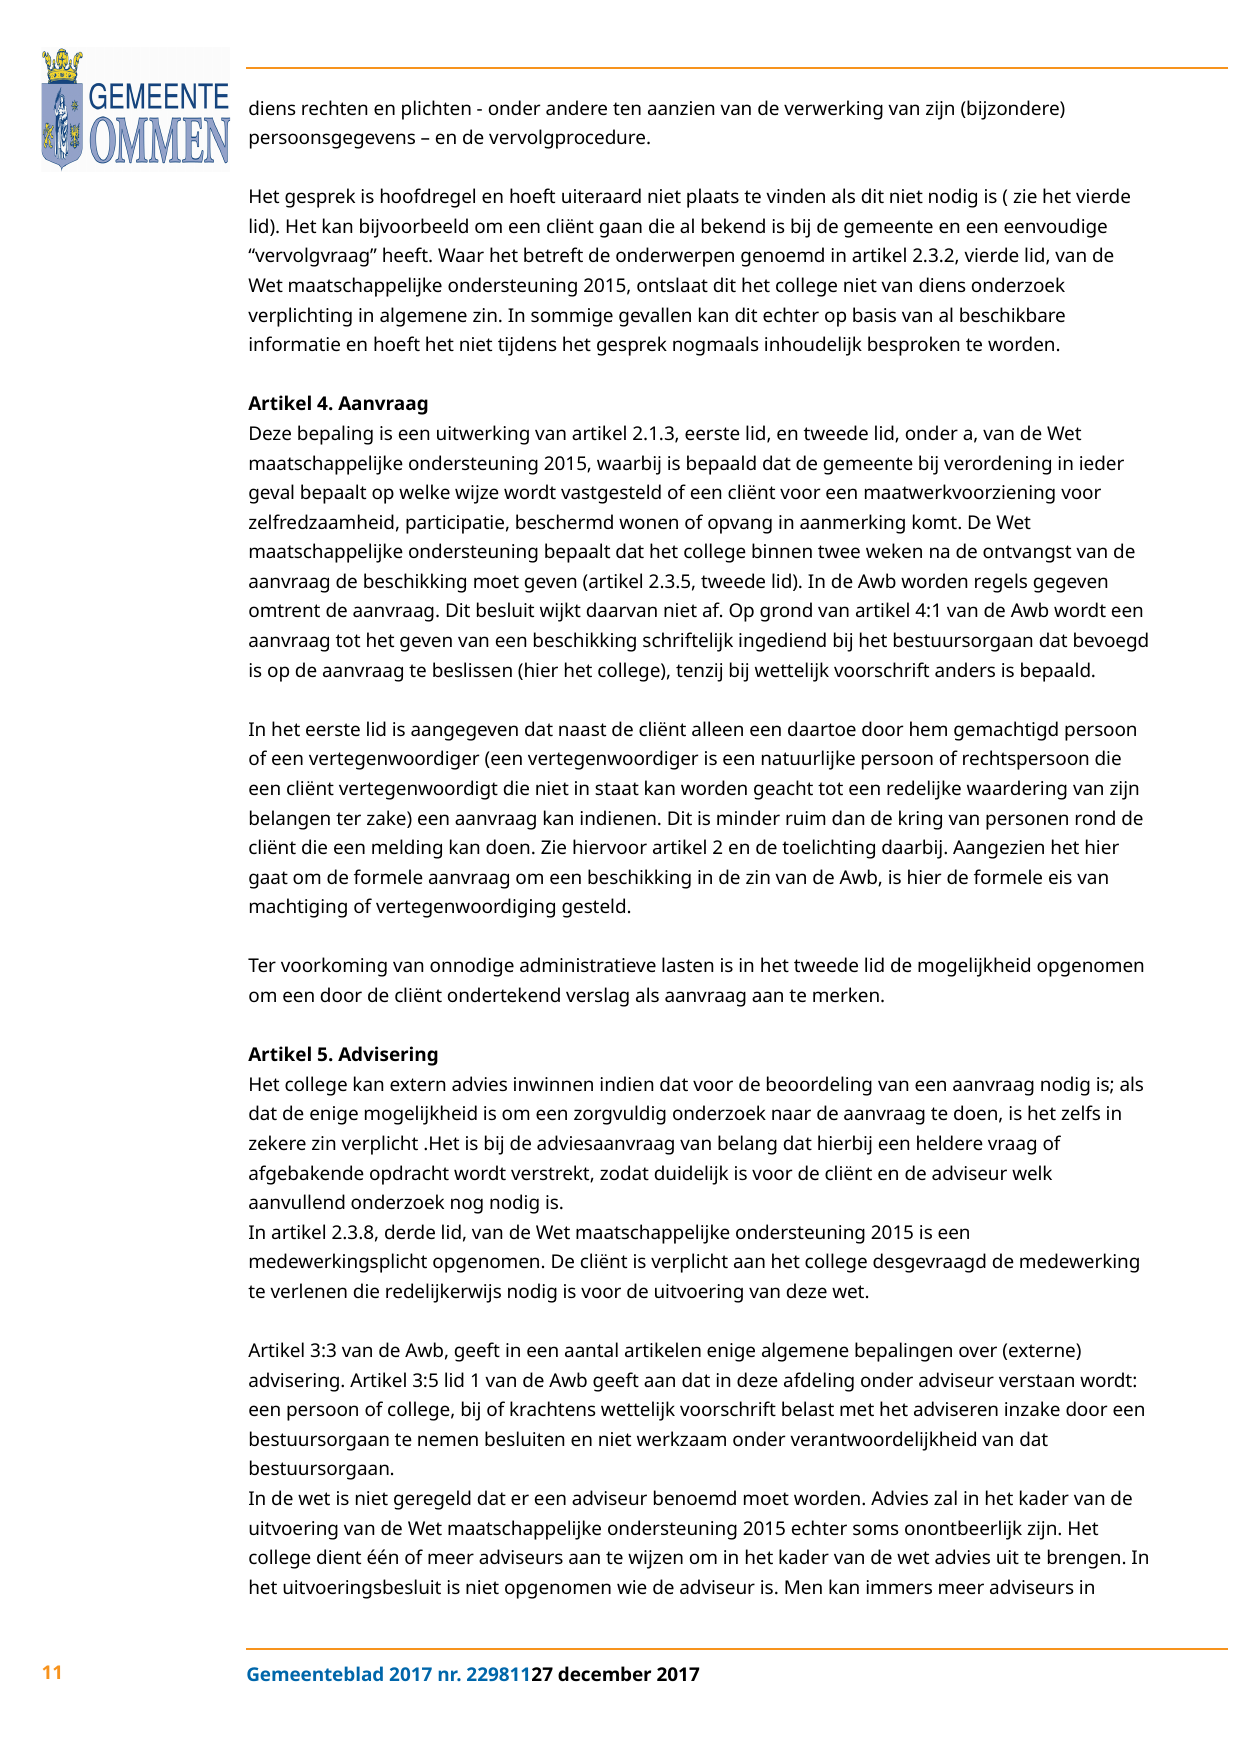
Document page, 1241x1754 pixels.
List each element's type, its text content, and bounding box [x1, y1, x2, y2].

text Artikel 3:3 van de Awb, geeft in een aantal artikelen enige algemene bepalingen over (externe) advisering. Artikel 3:5 lid 1 van de Awb geeft aan dat in deze afdeling onder adviseur verstaan wordt: een persoon of college, bij of krachtens wettelijk voorschrift belast met het adviseren inzake door een bestuursorgaan te nemen besluiten en niet werkzaam onder verantwoordelijkheid van dat bestuursorgaan. [248, 1337, 1152, 1481]
text In het eerste lid is aangegeven dat naast de cliënt alleen een daartoe door hem gemachtigd persoon of een vertegenwoordiger (een vertegenwoordiger is een natuurlijke persoon of rechtspersoon die een cliënt vertegenwoordigt die niet in staat kan worden geacht tot een redelijke waardering van zijn belangen ter zake) een aanvraag kan indienen. Dit is minder ruim dan de kring van personen rond de cliënt die een melding kan doen. Zie hiervoor artikel 2 en de toelichting daarbij. Aangezien het hier gaat om de formele aanvraag om een beschikking in de zin van de Awb, is hier de formele eis van machtiging of vertegenwoordiging gesteld. [248, 716, 1152, 919]
text Artikel 5. Advisering [248, 1041, 1152, 1067]
text Artikel 4. Aanvraag [248, 391, 1152, 416]
text Ter voorkoming van onnodige administratieve lasten is in het tweede lid de mogelijkheid opgenomen om een door de cliënt ondertekend verslag als aanvraag aan te merken. [248, 953, 1152, 1008]
text In de wet is niet geregeld dat er een adviseur benoemd moet worden. Advies zal in het kader van de uitvoering van de Wet maatschappelijke ondersteuning 2015 echter soms onontbeerlijk zijn. Het college dient één of meer adviseurs aan te wijzen om in het kader van de wet advies uit te brengen. In het uitvoeringsbesluit is niet opgenomen wie de adviseur is. Men kan immers meer adviseurs in [248, 1485, 1152, 1600]
text Deze bepaling is een uitwerking van artikel 2.1.3, eerste lid, en tweede lid, onder a, van de Wet maatschappelijke ondersteuning 2015, waarbij is bepaald dat de gemeente bij verordening in ieder geval bepaalt op welke wijze wordt vastgesteld of een cliënt voor een maatwerkvoorziening voor zelfredzaamheid, participatie, beschermd wonen of opvang in aanmerking komt. De Wet maatschappelijke ondersteuning bepaalt dat het college binnen twee weken na de ontvangst van de aanvraag de beschikking moet geven (artikel 2.3.5, tweede lid). In de Awb worden regels gegeven omtrent de aanvraag. Dit besluit wijkt daarvan niet af. Op grond van artikel 4:1 van de Awb wordt een aanvraag tot het geven van een beschikking schriftelijk ingediend bij het bestuursorgaan dat bevoegd is op de aanvraag te beslissen (hier het college), tenzij bij wettelijk voorschrift anders is bepaald. [248, 420, 1152, 683]
text diens rechten en plichten - onder andere ten aanzien van de verwerking van zijn (bijzondere) persoonsgegevens – en de vervolgprocedure. [248, 95, 1152, 150]
text Het gesprek is hoofdregel en hoeft uiteraard niet plaats te vinden als dit niet nodig is ( zie het vierde lid). Het kan bijvoorbeeld om een cliënt gaan die al bekend is bij de gemeente en een eenvoudige “vervolgvraag” heeft. Waar het betreft de onderwerpen genoemd in artikel 2.3.2, vierde lid, van de Wet maatschappelijke ondersteuning 2015, ontslaat dit het college niet van diens onderzoek verplichting in algemene zin. In sommige gevallen kan dit echter op basis van al beschikbare informatie en hoeft het niet tijdens het gesprek nogmaals inhoudelijk besproken te worden. [248, 183, 1152, 357]
text Het college kan extern advies inwinnen indien dat voor de beoordeling van een aanvraag nodig is; als dat de enige mogelijkheid is om een zorgvuldig onderzoek naar de aanvraag te doen, is het zelfs in zekere zin verplicht .Het is bij de adviesaanvraag van belang dat hierbij een heldere vraag of afgebakende opdracht wordt verstrekt, zodat duidelijk is voor de cliënt en de adviseur welk aanvullend onderzoek nog nodig is. [248, 1071, 1152, 1215]
text In artikel 2.3.8, derde lid, van de Wet maatschappelijke ondersteuning 2015 is een medewerkingsplicht opgenomen. De cliënt is verplicht aan het college desgevraagd de medewerking te verlenen die redelijkerwijs nodig is voor de uitvoering van deze wet. [248, 1219, 1152, 1304]
picture [41, 47, 231, 172]
